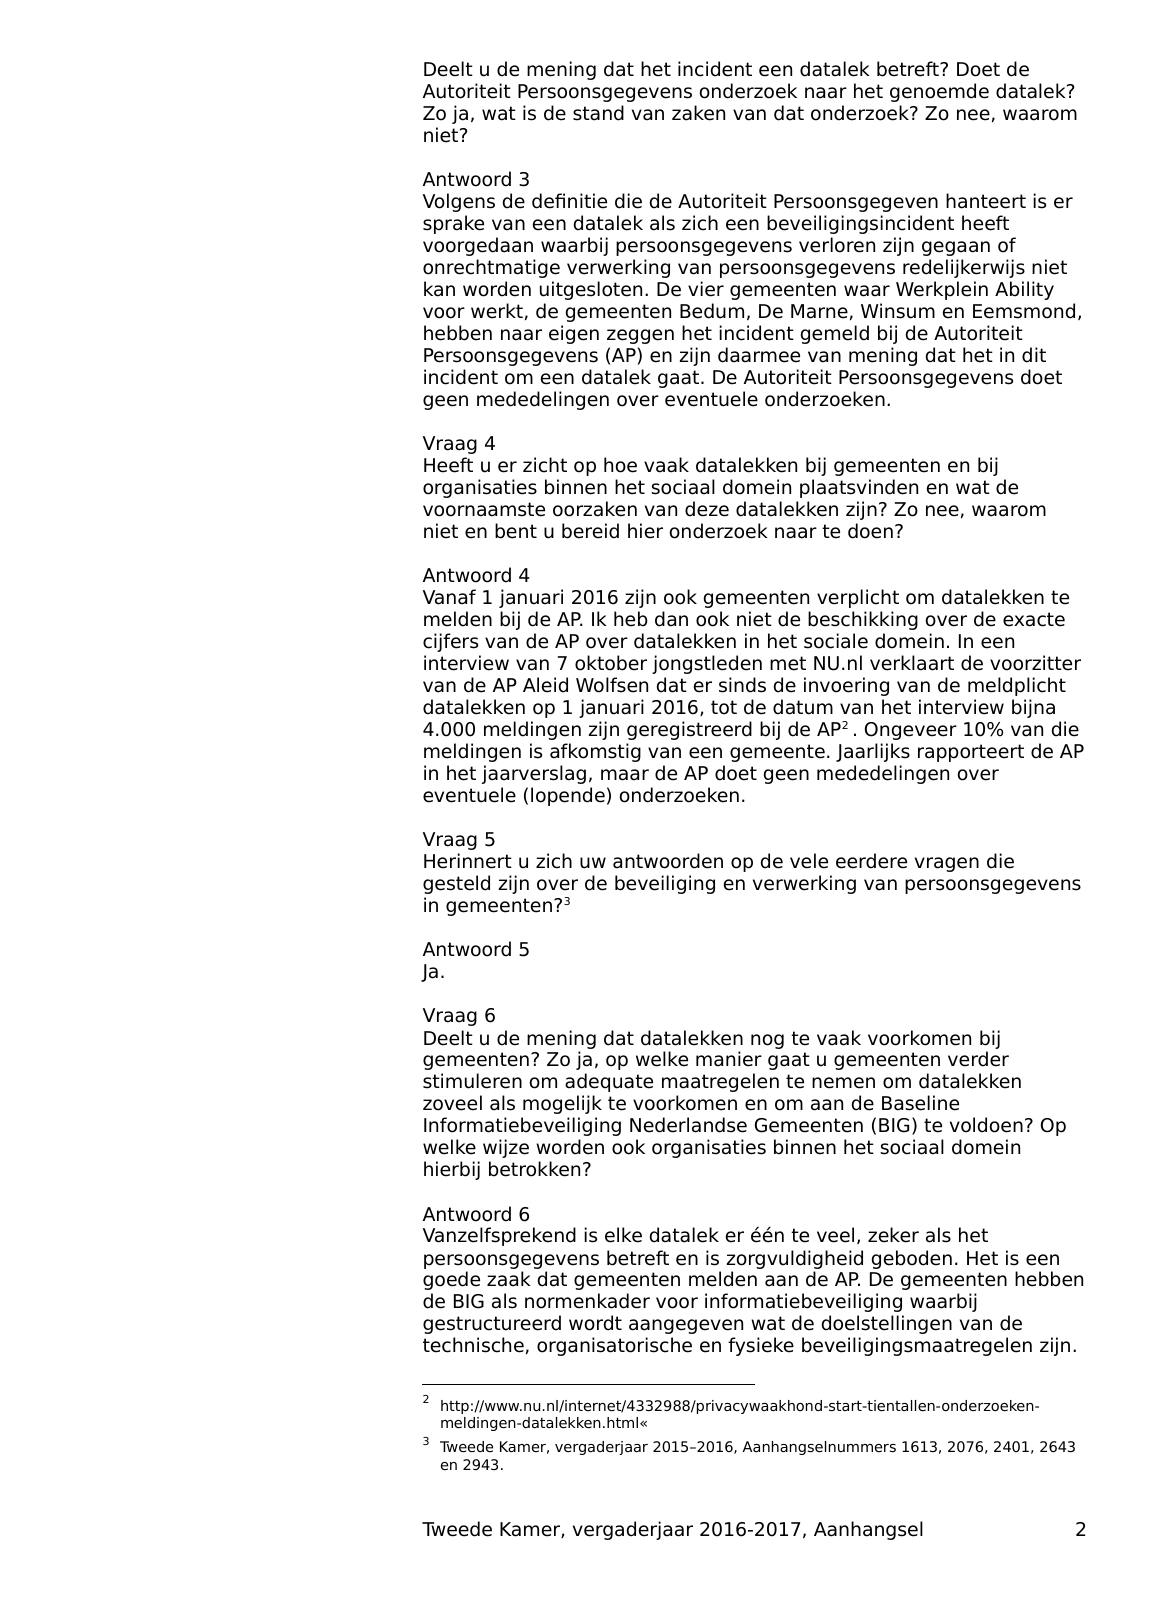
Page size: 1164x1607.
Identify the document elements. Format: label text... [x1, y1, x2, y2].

text Deelt u de mening dat datalekken nog te vaak voorkomen bij gemeenten? Zo ja, op welke manier gaat u gemeenten verder stimuleren om adequate maatregelen te nemen om datalekken zoveel als mogelijk te voorkomen en om aan de Baseline Informatiebeveiliging Nederlandse Gemeenten (BIG) te voldoen? Op welke wijze worden ook organisaties binnen het sociaal domein hierbij betrokken? [422, 1027, 1087, 1181]
text Vraag 4 [422, 433, 1087, 455]
text Volgens de definitie die de Autoriteit Persoonsgegeven hanteert is er sprake van een datalek als zich een beveiligingsincident heeft voorgedaan waarbij persoonsgegevens verloren zijn gegaan of onrechtmatige verwerking van persoonsgegevens redelijkerwijs niet kan worden uitgesloten. De vier gemeenten waar Werkplein Ability voor werkt, de gemeenten Bedum, De Marne, Winsum en Eemsmond, hebben naar eigen zeggen het incident gemeld bij de Autoriteit Persoonsgegevens (AP) en zijn daarmee van mening dat het in dit incident om een datalek gaat. De Autoriteit Persoonsgegevens doet geen mededelingen over eventuele onderzoeken. [422, 191, 1087, 411]
text Tweede Kamer, vergaderjaar 2015–2016, Aanhangselnummers 1613, 2076, 2401, 2643 en 2943. [422, 1435, 1087, 1474]
text Antwoord 4 [422, 565, 1087, 587]
text Herinnert u zich uw antwoorden op de vele eerdere vragen die gesteld zijn over de beveiliging en verwerking van persoonsgegevens in gemeenten? [422, 851, 1087, 917]
text Antwoord 3 [422, 169, 1087, 191]
text Heeft u er zicht op hoe vaak datalekken bij gemeenten en bij organisaties binnen het sociaal domein plaatsvinden en wat de voornaamste oorzaken van deze datalekken zijn? Zo nee, waarom niet en bent u bereid hier onderzoek naar te doen? [422, 455, 1087, 543]
text Vraag 5 [422, 829, 1087, 851]
text Vanaf 1 januari 2016 zijn ook gemeenten verplicht om datalekken te melden bij de AP. Ik heb dan ook niet de beschikking over de exacte cijfers van de AP over datalekken in het sociale domein. In een interview van 7 oktober jongstleden met NU.nl verklaart de voorzitter van de AP Aleid Wolfsen dat er sinds de invoering van de meldplicht datalekken op 1 januari 2016, tot de datum van het interview bijna 4.000 meldingen zijn geregistreerd bij de AP. Ongeveer 10% van die meldingen is afkomstig van een gemeente. Jaarlijks rapporteert de AP in het jaarverslag, maar de AP doet geen mededelingen over eventuele (lopende) onderzoeken. [422, 587, 1087, 807]
text Vanzelfsprekend is elke datalek er één te veel, zeker als het persoonsgegevens betreft en is zorgvuldigheid geboden. Het is een goede zaak dat gemeenten melden aan de AP. De gemeenten hebben de BIG als normenkader voor informatiebeveiliging waarbij gestructureerd wordt aangegeven wat de doelstellingen van de technische, organisatorische en fysieke beveiligingsmaatregelen zijn. [422, 1225, 1087, 1357]
text Vraag 6 [422, 1005, 1087, 1027]
text Ja. [422, 961, 1087, 983]
text Antwoord 5 [422, 939, 1087, 961]
text http://www.nu.nl/internet/4332988/privacywaakhond-start-tientallen-onderzoeken-meldingen-datalekken.html« [422, 1393, 1087, 1432]
text Antwoord 6 [422, 1203, 1087, 1225]
text Deelt u de mening dat het incident een datalek betreft? Doet de Autoriteit Persoonsgegevens onderzoek naar het genoemde datalek? Zo ja, wat is de stand van zaken van dat onderzoek? Zo nee, waarom niet? [422, 59, 1087, 147]
